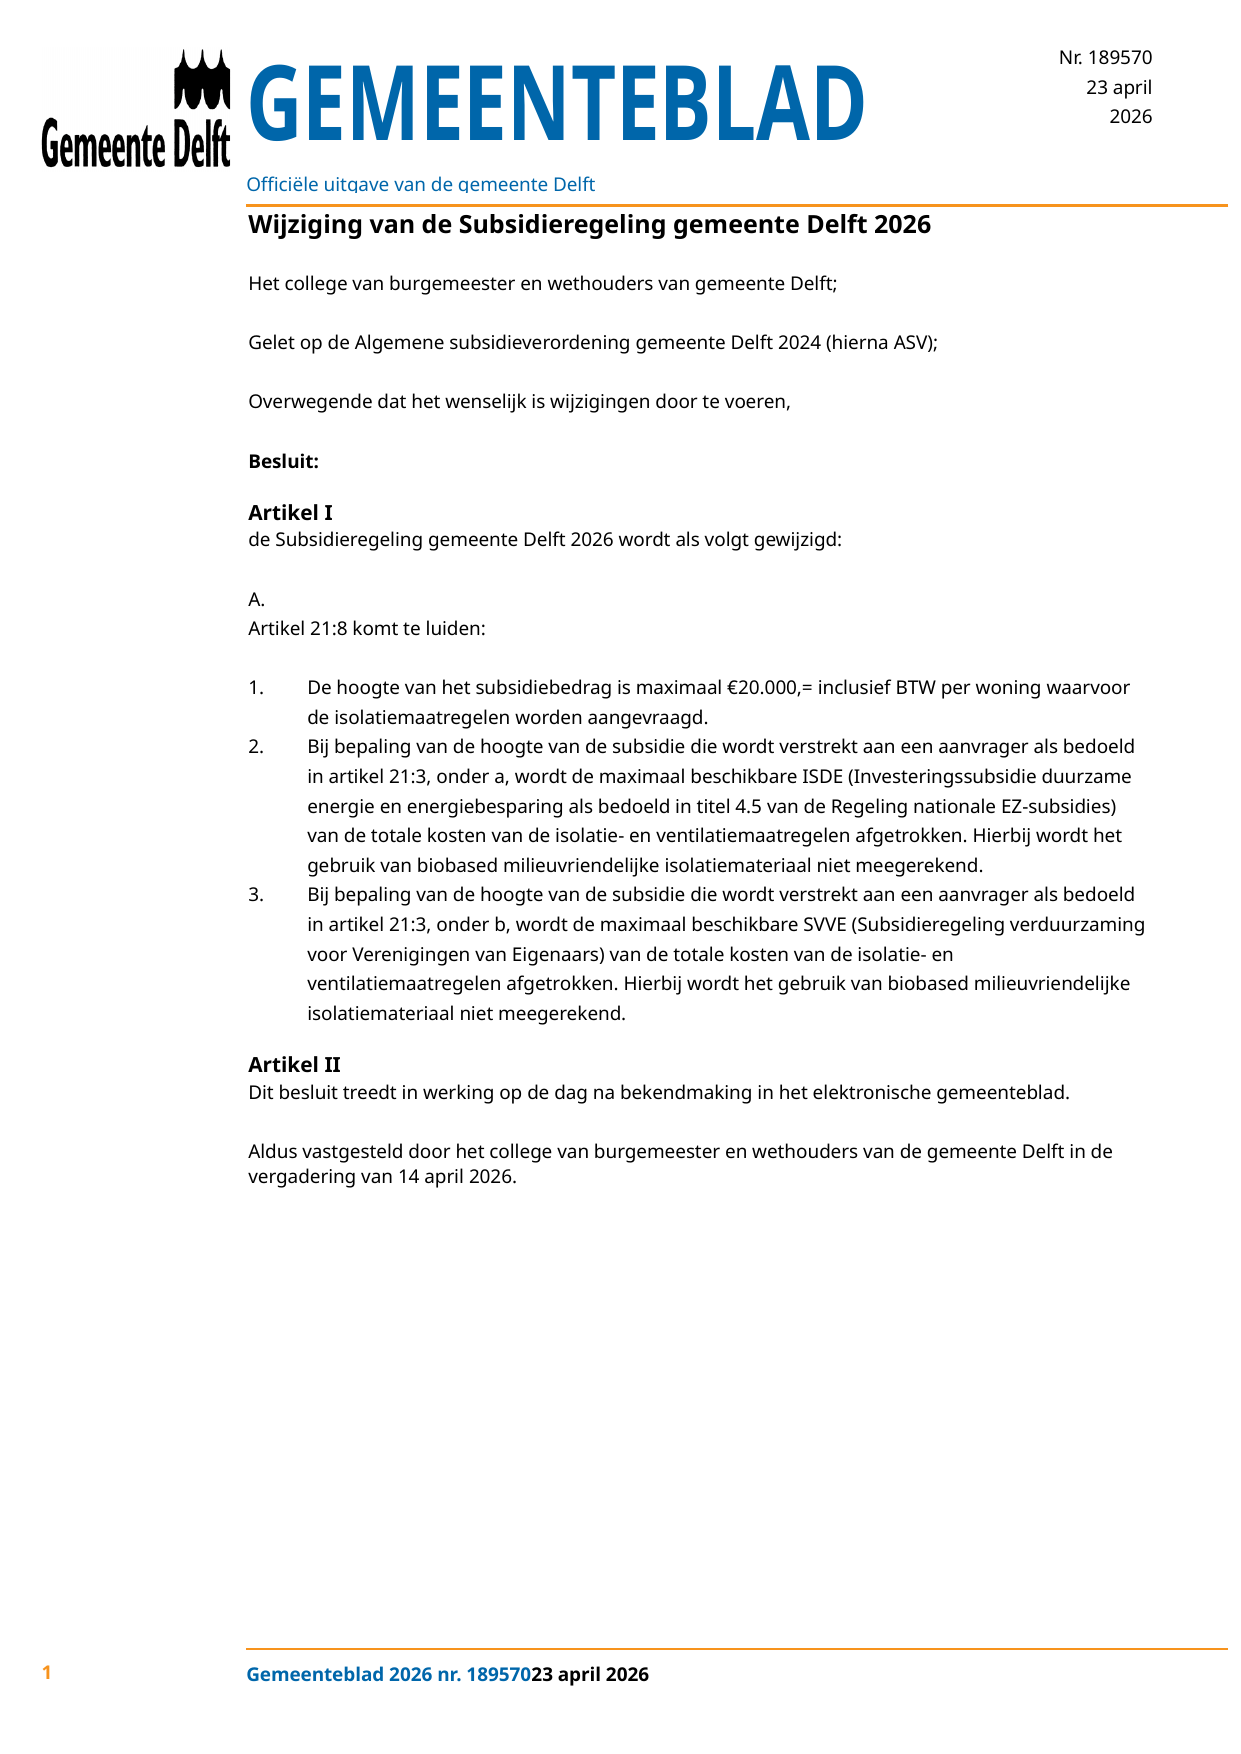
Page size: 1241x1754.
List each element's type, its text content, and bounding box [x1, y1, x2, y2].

list Bij bepaling van de hoogte van de subsidie die wordt verstrekt aan een aanvrager als bedoeld in artikel 21:3, onder a, wordt de maximaal beschikbare ISDE (Investeringssubsidie duurzame energie en energiebesparing als bedoeld in titel 4.5 van de Regeling nationale EZ-subsidies) van de totale kosten van de isolatie- en ventilatiemaatregelen afgetrokken. Hierbij wordt het gebruik van biobased milieuvriendelijke isolatiemateriaal niet meegerekend. [248, 734, 1152, 878]
text Dit besluit treedt in werking op de dag na bekendmaking in het elektronische gemeenteblad. [248, 1079, 1152, 1104]
text Artikel 21:8 komt te luiden: [248, 615, 1152, 641]
text Artikel II [248, 1050, 1152, 1079]
text de Subsidieregeling gemeente Delft 2026 wordt als volgt gewijzigd: [248, 527, 1152, 552]
text Wijziging van de Subsidieregeling gemeente Delft 2026 [248, 207, 1152, 241]
picture [41, 47, 231, 172]
list Bij bepaling van de hoogte van de subsidie die wordt verstrekt aan een aanvrager als bedoeld in artikel 21:3, onder b, wordt de maximaal beschikbare SVVE (Subsidieregeling verduurzaming voor Verenigingen van Eigenaars) van de totale kosten van de isolatie- en ventilatiemaatregelen afgetrokken. Hierbij wordt het gebruik van biobased milieuvriendelijke isolatiemateriaal niet meegerekend. [248, 882, 1152, 1026]
text Artikel I [248, 498, 1152, 527]
list De hoogte van het subsidiebedrag is maximaal €20.000,= inclusief BTW per woning waarvoor de isolatiemaatregelen worden aangevraagd. [248, 674, 1152, 730]
text Gelet op de Algemene subsidieverordening gemeente Delft 2024 (hierna ASV); [248, 329, 1152, 355]
text Aldus vastgesteld door het college van burgemeester en wethouders van de gemeente Delft in de vergadering van 14 april 2026. [248, 1138, 1152, 1189]
text Besluit: [248, 448, 1152, 473]
text A. [248, 586, 1152, 612]
text Het college van burgemeester en wethouders van gemeente Delft; [248, 270, 1152, 296]
text Overwegende dat het wenselijk is wijzigingen door te voeren, [248, 389, 1152, 414]
